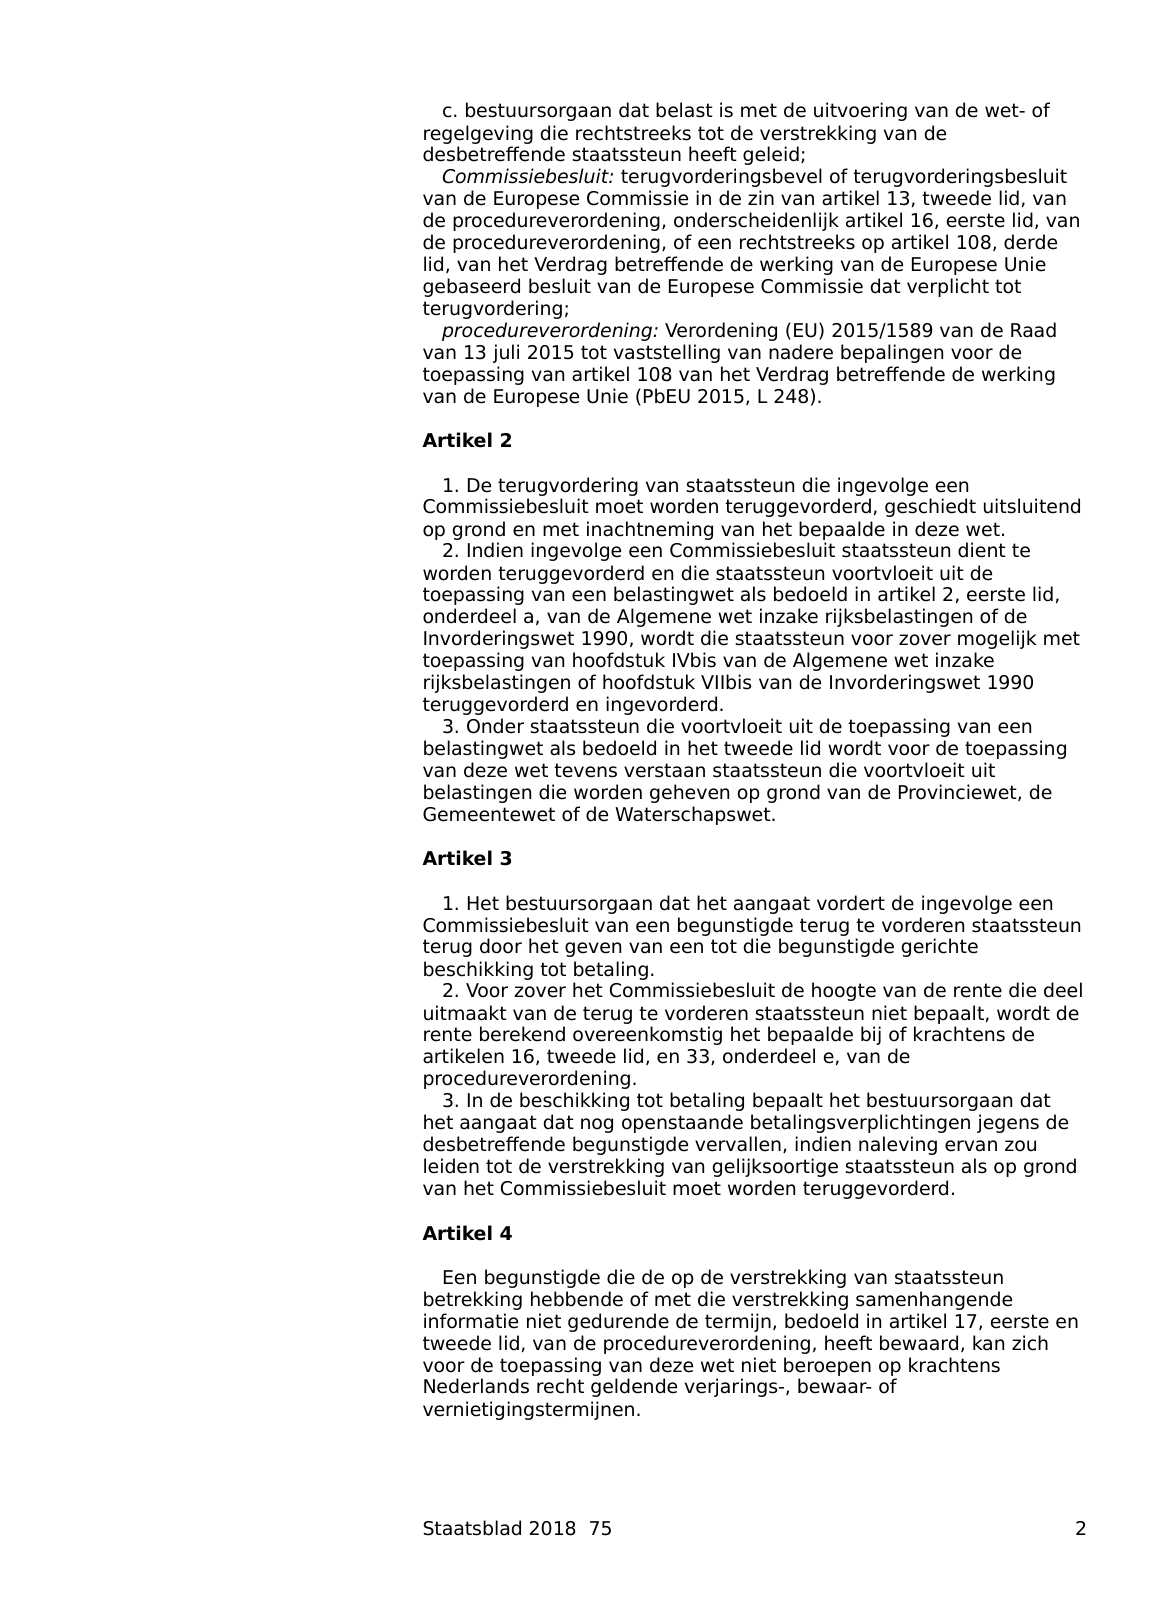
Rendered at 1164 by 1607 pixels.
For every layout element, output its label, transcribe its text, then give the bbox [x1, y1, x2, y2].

text 2. Indien ingevolge een Commissiebesluit staatssteun dient te worden teruggevorderd en die staatssteun voortvloeit uit de toepassing van een belastingwet als bedoeld in artikel 2, eerste lid, onderdeel a, van de Algemene wet inzake rijksbelastingen of de Invorderingswet 1990, wordt die staatssteun voor zover mogelijk met toepassing van hoofdstuk IVbis van de Algemene wet inzake rijksbelastingen of hoofdstuk VIIbis van de Invorderingswet 1990 teruggevorderd en ingevorderd. [422, 540, 1087, 716]
text procedureverordening: Verordening (EU) 2015/1589 van de Raad van 13 juli 2015 tot vaststelling van nadere bepalingen voor de toepassing van artikel 108 van het Verdrag betreffende de werking van de Europese Unie (PbEU 2015, L 248). [422, 320, 1087, 408]
text 3. In de beschikking tot betaling bepaalt het bestuursorgaan dat het aangaat dat nog openstaande betalingsverplichtingen jegens de desbetreffende begunstigde vervallen, indien naleving ervan zou leiden tot de verstrekking van gelijksoortige staatssteun als op grond van het Commissiebesluit moet worden teruggevorderd. [422, 1090, 1087, 1200]
text 3. Onder staatssteun die voortvloeit uit de toepassing van een belastingwet als bedoeld in het tweede lid wordt voor de toepassing van deze wet tevens verstaan staatssteun die voortvloeit uit belastingen die worden geheven op grond van de Provinciewet, de Gemeentewet of de Waterschapswet. [422, 716, 1087, 826]
text 2. Voor zover het Commissiebesluit de hoogte van de rente die deel uitmaakt van de terug te vorderen staatssteun niet bepaalt, wordt de rente berekend overeenkomstig het bepaalde bij of krachtens de artikelen 16, tweede lid, en 33, onderdeel e, van de procedureverordening. [422, 980, 1087, 1090]
text c. bestuursorgaan dat belast is met de uitvoering van de wet- of regelgeving die rechtstreeks tot de verstrekking van de desbetreffende staatssteun heeft geleid; [422, 100, 1087, 166]
subtitle Artikel 3 [422, 848, 1087, 870]
subtitle Artikel 2 [422, 430, 1087, 452]
text 1. Het bestuursorgaan dat het aangaat vordert de ingevolge een Commissiebesluit van een begunstigde terug te vorderen staatssteun terug door het geven van een tot die begunstigde gerichte beschikking tot betaling. [422, 892, 1087, 980]
text Een begunstigde die de op de verstrekking van staatssteun betrekking hebbende of met die verstrekking samenhangende informatie niet gedurende de termijn, bedoeld in artikel 17, eerste en tweede lid, van de procedureverordening, heeft bewaard, kan zich voor de toepassing van deze wet niet beroepen op krachtens Nederlands recht geldende verjarings-, bewaar- of vernietigingstermijnen. [422, 1267, 1087, 1420]
text 1. De terugvordering van staatssteun die ingevolge een Commissiebesluit moet worden teruggevorderd, geschiedt uitsluitend op grond en met inachtneming van het bepaalde in deze wet. [422, 474, 1087, 540]
subtitle Artikel 4 [422, 1222, 1087, 1244]
text Commissiebesluit: terugvorderingsbevel of terugvorderingsbesluit van de Europese Commissie in de zin van artikel 13, tweede lid, van de procedureverordening, onderscheidenlijk artikel 16, eerste lid, van de procedureverordening, of een rechtstreeks op artikel 108, derde lid, van het Verdrag betreffende de werking van de Europese Unie gebaseerd besluit van de Europese Commissie dat verplicht tot terugvordering; [422, 166, 1087, 320]
